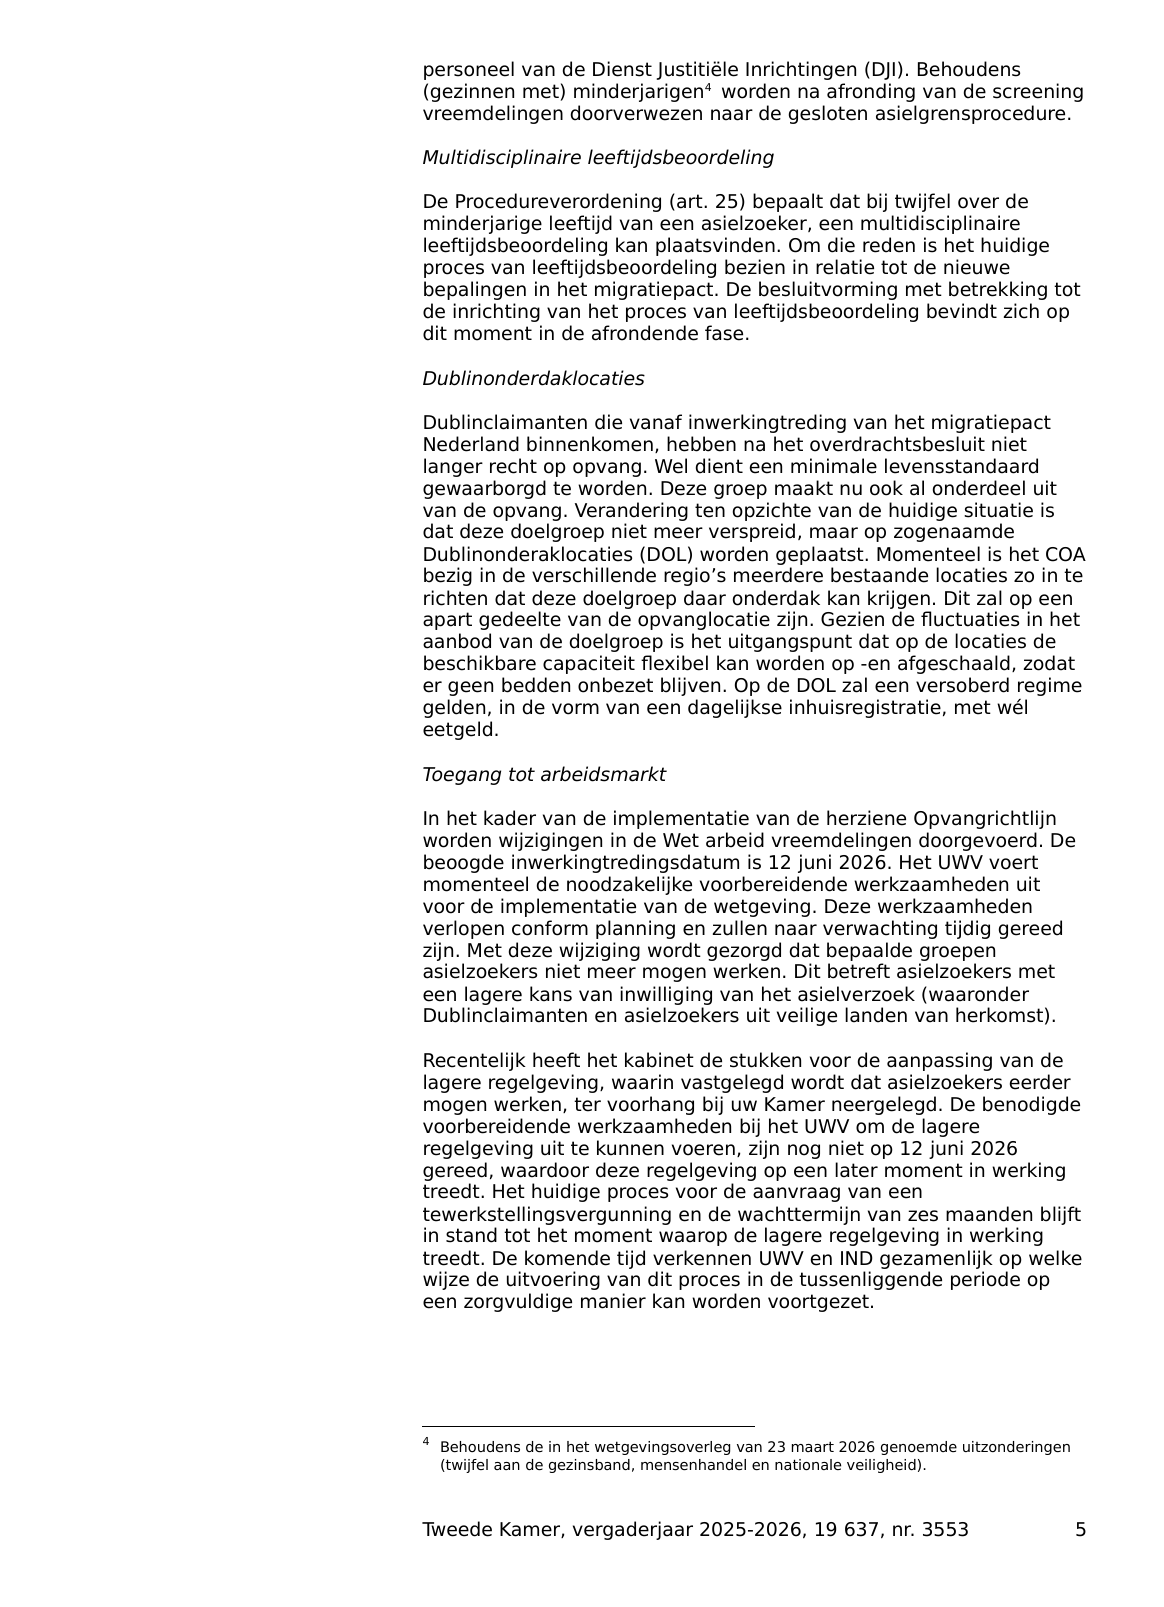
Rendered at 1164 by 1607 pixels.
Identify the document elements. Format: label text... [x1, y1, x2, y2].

text Dublinclaimanten die vanaf inwerkingtreding van het migratiepact Nederland binnenkomen, hebben na het overdrachtsbesluit niet langer recht op opvang. Wel dient een minimale levensstandaard gewaarborgd te worden. Deze groep maakt nu ook al onderdeel uit van de opvang. Verandering ten opzichte van de huidige situatie is dat deze doelgroep niet meer verspreid, maar op zogenaamde Dublinonderaklocaties (DOL) worden geplaatst. Momenteel is het COA bezig in de verschillende regio’s meerdere bestaande locaties zo in te richten dat deze doelgroep daar onderdak kan krijgen. Dit zal op een apart gedeelte van de opvanglocatie zijn. Gezien de fluctuaties in het aanbod van de doelgroep is het uitgangspunt dat op de locaties de beschikbare capaciteit flexibel kan worden op -en afgeschaald, zodat er geen bedden onbezet blijven. Op de DOL zal een versoberd regime gelden, in de vorm van een dagelijkse inhuisregistratie, met wél eetgeld. [422, 412, 1087, 741]
text personeel van de Dienst Justitiële Inrichtingen (DJI). Behoudens (gezinnen met) minderjarigen worden na afronding van de screening vreemdelingen doorverwezen naar de gesloten asielgrensprocedure. [422, 59, 1087, 125]
subtitle Toegang tot arbeidsmarkt [422, 763, 1087, 785]
text Behoudens de in het wetgevingsoverleg van 23 maart 2026 genoemde uitzonderingen (twijfel aan de gezinsband, mensenhandel en nationale veiligheid). [422, 1435, 1087, 1474]
text Recentelijk heeft het kabinet de stukken voor de aanpassing van de lagere regelgeving, waarin vastgelegd wordt dat asielzoekers eerder mogen werken, ter voorhang bij uw Kamer neergelegd. De benodigde voorbereidende werkzaamheden bij het UWV om de lagere regelgeving uit te kunnen voeren, zijn nog niet op 12 juni 2026 gereed, waardoor deze regelgeving op een later moment in werking treedt. Het huidige proces voor de aanvraag van een tewerkstellingsvergunning en de wachttermijn van zes maanden blijft in stand tot het moment waarop de lagere regelgeving in werking treedt. De komende tijd verkennen UWV en IND gezamenlijk op welke wijze de uitvoering van dit proces in de tussenliggende periode op een zorgvuldige manier kan worden voortgezet. [422, 1049, 1087, 1313]
text In het kader van de implementatie van de herziene Opvangrichtlijn worden wijzigingen in de Wet arbeid vreemdelingen doorgevoerd. De beoogde inwerkingtredingsdatum is 12 juni 2026. Het UWV voert momenteel de noodzakelijke voorbereidende werkzaamheden uit voor de implementatie van de wetgeving. Deze werkzaamheden verlopen conform planning en zullen naar verwachting tijdig gereed zijn. Met deze wijziging wordt gezorgd dat bepaalde groepen asielzoekers niet meer mogen werken. Dit betreft asielzoekers met een lagere kans van inwilliging van het asielverzoek (waaronder Dublinclaimanten en asielzoekers uit veilige landen van herkomst). [422, 808, 1087, 1027]
text De Procedureverordening (art. 25) bepaalt dat bij twijfel over de minderjarige leeftijd van een asielzoeker, een multidisciplinaire leeftijdsbeoordeling kan plaatsvinden. Om die reden is het huidige proces van leeftijdsbeoordeling bezien in relatie tot de nieuwe bepalingen in het migratiepact. De besluitvorming met betrekking tot de inrichting van het proces van leeftijdsbeoordeling bevindt zich op dit moment in de afrondende fase. [422, 191, 1087, 345]
subtitle Multidisciplinaire leeftijdsbeoordeling [422, 147, 1087, 169]
subtitle Dublinonderdaklocaties [422, 367, 1087, 389]
